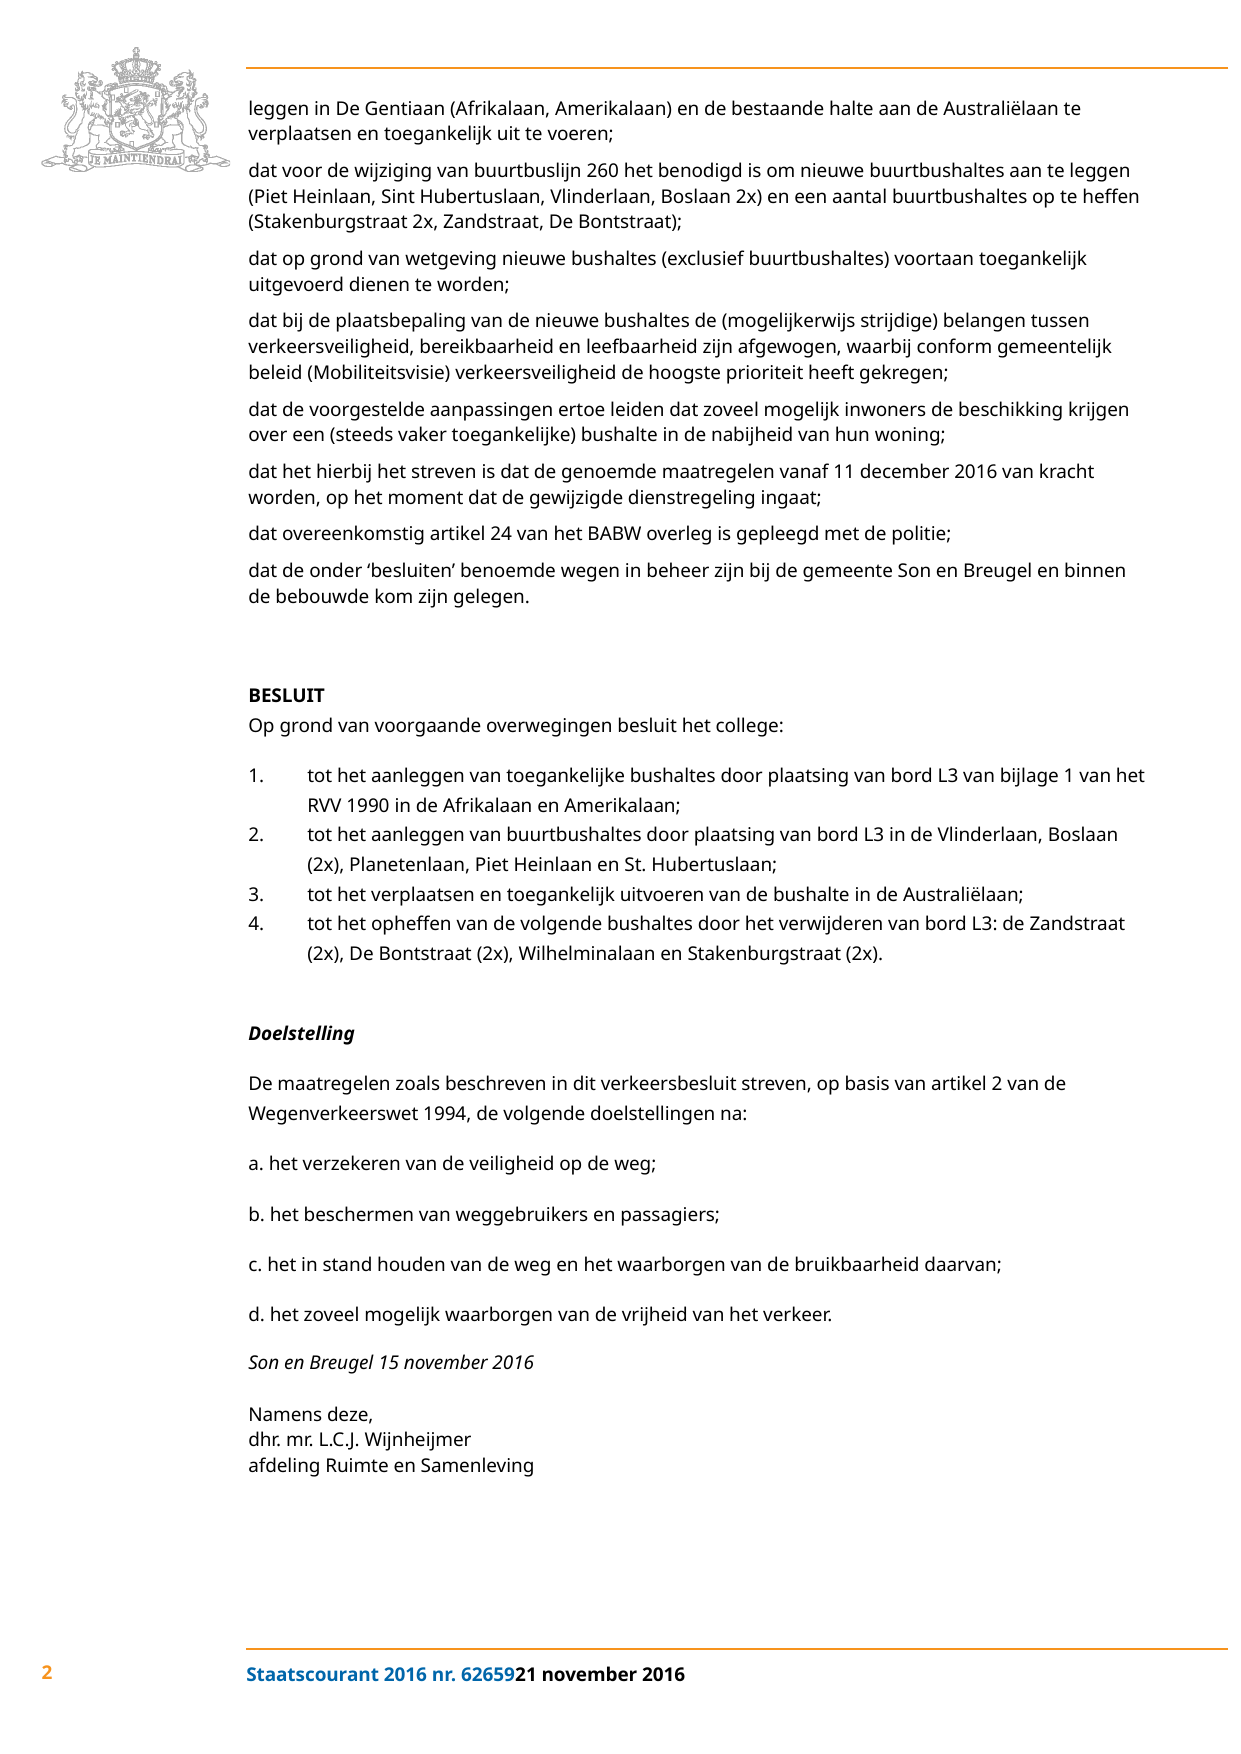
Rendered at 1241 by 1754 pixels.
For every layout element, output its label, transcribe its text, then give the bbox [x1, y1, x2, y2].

text dat de voorgestelde aanpassingen ertoe leiden dat zoveel mogelijk inwoners de beschikking krijgen over een (steeds vaker toegankelijke) bushalte in de nabijheid van hun woning; [248, 396, 1152, 447]
text dat voor de wijziging van buurtbuslijn 260 het benodigd is om nieuwe buurtbushaltes aan te leggen (Piet Heinlaan, Sint Hubertuslaan, Vlinderlaan, Boslaan 2x) en een aantal buurtbushaltes op te heffen (Stakenburgstraat 2x, Zandstraat, De Bontstraat); [248, 157, 1152, 234]
list tot het aanleggen van toegankelijke bushaltes door plaatsing van bord L3 van bijlage 1 van het RVV 1990 in de Afrikalaan en Amerikalaan; [248, 762, 1152, 818]
text dat op grond van wetgeving nieuwe bushaltes (exclusief buurtbushaltes) voortaan toegankelijk uitgevoerd dienen te worden; [248, 245, 1152, 297]
text a. het verzekeren van de veiligheid op de weg; [248, 1150, 1152, 1176]
text De maatregelen zoals beschreven in dit verkeersbesluit streven, op basis van artikel 2 van de Wegenverkeerswet 1994, de volgende doelstellingen na: [248, 1070, 1152, 1126]
text leggen in De Gentiaan (Afrikalaan, Amerikalaan) en de bestaande halte aan de Australiëlaan te verplaatsen en toegankelijk uit te voeren; [248, 95, 1152, 146]
picture [41, 47, 231, 172]
text BESLUIT [248, 682, 1152, 708]
text dat de onder ‘besluiten’ benoemde wegen in beheer zijn bij de gemeente Son en Breugel en binnen de bebouwde kom zijn gelegen. [248, 557, 1152, 609]
text d. het zoveel mogelijk waarborgen van de vrijheid van het verkeer. [248, 1302, 1152, 1327]
text Op grond van voorgaande overwegingen besluit het college: [248, 712, 1152, 738]
text c. het in stand houden van de weg en het waarborgen van de bruikbaarheid daarvan; [248, 1251, 1152, 1277]
text Namens deze, [248, 1401, 1152, 1427]
text dhr. mr. L.C.J. Wijnheijmer [248, 1427, 1152, 1452]
text dat overeenkomstig artikel 24 van het BABW overleg is gepleegd met de politie; [248, 521, 1152, 546]
text b. het beschermen van weggebruikers en passagiers; [248, 1201, 1152, 1226]
text dat het hierbij het streven is dat de genoemde maatregelen vanaf 11 december 2016 van kracht worden, op het moment dat de gewijzigde dienstregeling ingaat; [248, 458, 1152, 510]
text dat bij de plaatsbepaling van de nieuwe bushaltes de (mogelijkerwijs strijdige) belangen tussen verkeersveiligheid, bereikbaarheid en leefbaarheid zijn afgewogen, waarbij conform gemeentelijk beleid (Mobiliteitsvisie) verkeersveiligheid de hoogste prioriteit heeft gekregen; [248, 308, 1152, 385]
list tot het verplaatsen en toegankelijk uitvoeren van de bushalte in de Australiëlaan; [248, 881, 1152, 906]
text Doelstelling [248, 1020, 1152, 1046]
list tot het opheffen van de volgende bushaltes door het verwijderen van bord L3: de Zandstraat (2x), De Bontstraat (2x), Wilhelminalaan en Stakenburgstraat (2x). [248, 910, 1152, 966]
text afdeling Ruimte en Samenleving [248, 1452, 1152, 1478]
text Son en Breugel 15 november 2016 [248, 1349, 1152, 1375]
list tot het aanleggen van buurtbushaltes door plaatsing van bord L3 in de Vlinderlaan, Boslaan (2x), Planetenlaan, Piet Heinlaan en St. Hubertuslaan; [248, 822, 1152, 877]
